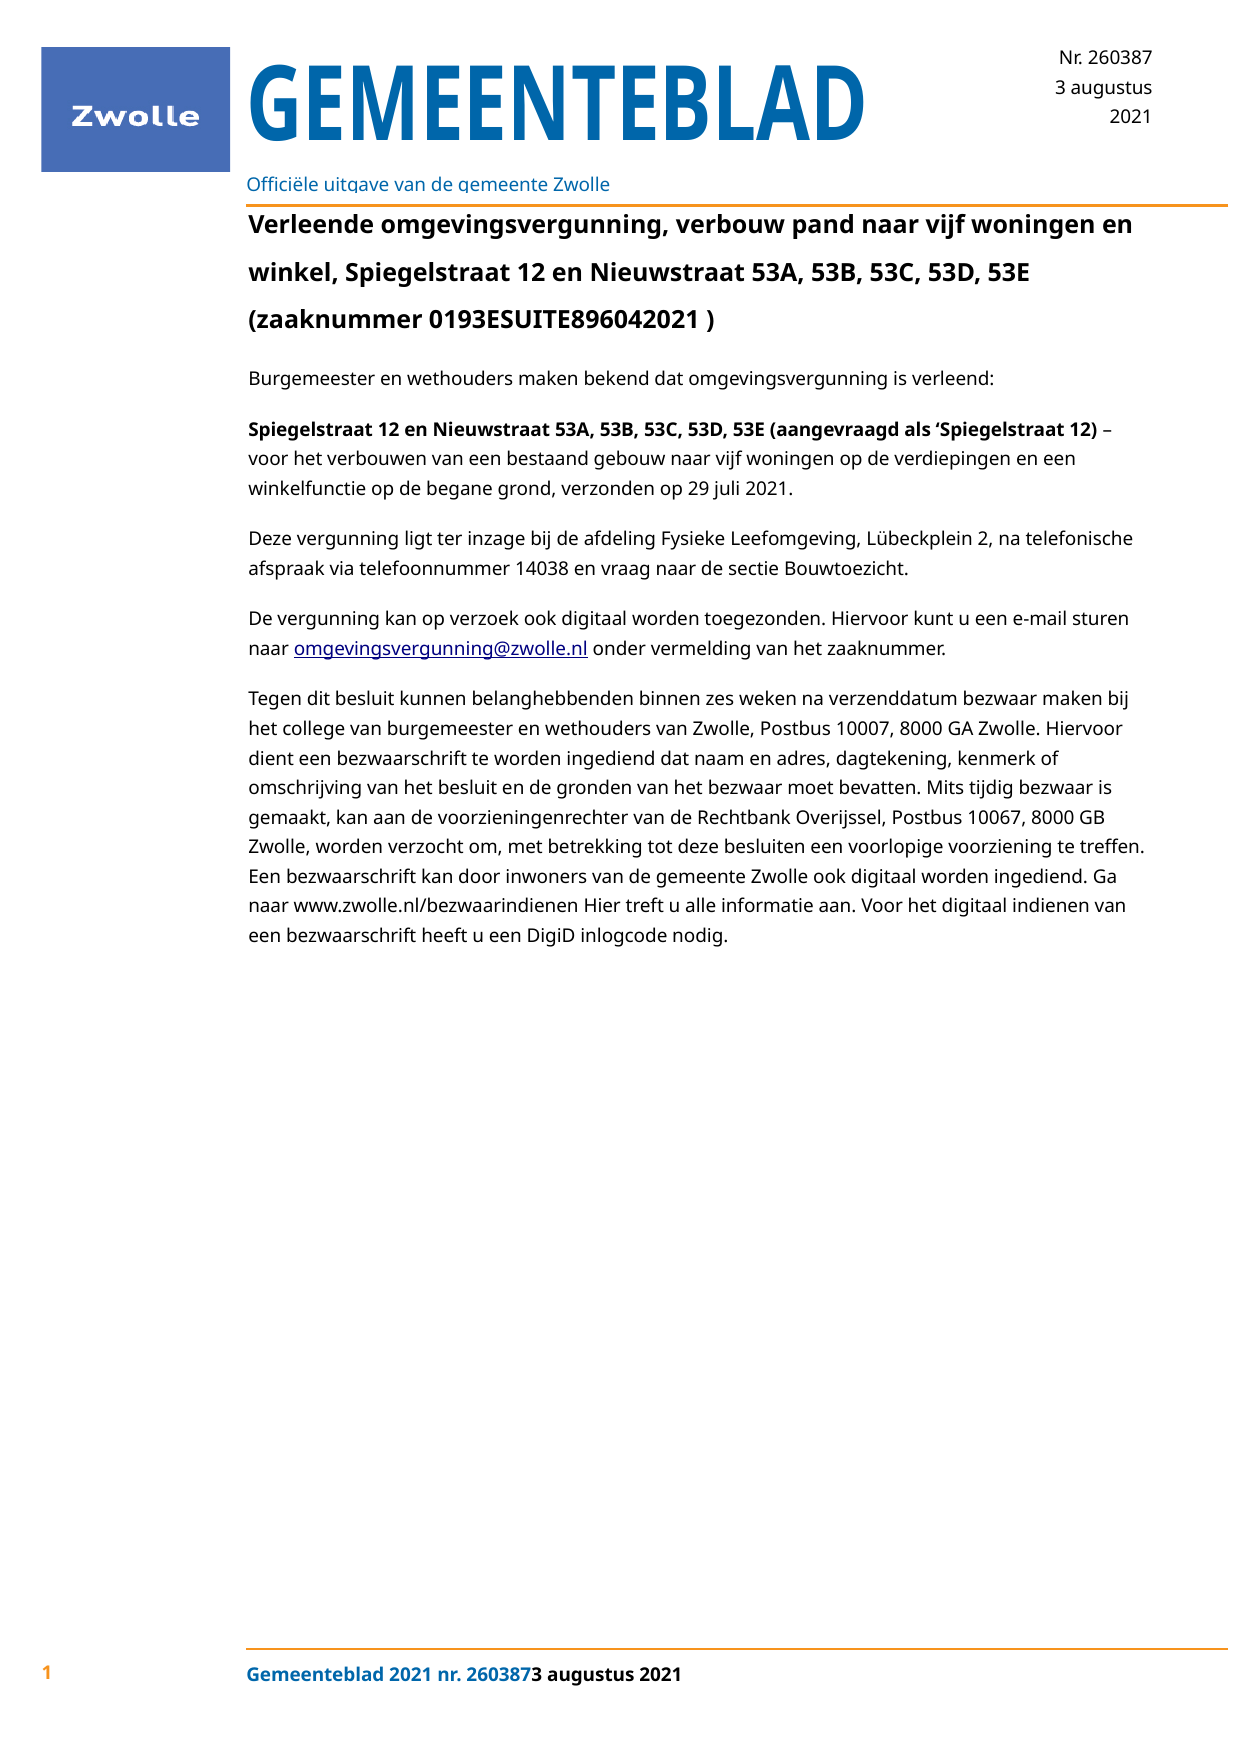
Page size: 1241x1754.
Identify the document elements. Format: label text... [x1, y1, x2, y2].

text Deze vergunning ligt ter inzage bij de afdeling Fysieke Leefomgeving, Lübeckplein 2, na telefonische afspraak via telefoonnummer 14038 en vraag naar de sectie Bouwtoezicht. [248, 526, 1152, 581]
text Spiegelstraat 12 en Nieuwstraat 53A, 53B, 53C, 53D, 53E (aangevraagd als ‘Spiegelstraat 12) – voor het verbouwen van een bestaand gebouw naar vijf woningen op de verdiepingen en een winkelfunctie op de begane grond, verzonden op 29 juli 2021. [248, 416, 1152, 501]
picture [41, 47, 231, 172]
text Tegen dit besluit kunnen belanghebbenden binnen zes weken na verzenddatum bezwaar maken bij het college van burgemeester en wethouders van Zwolle, Postbus 10007, 8000 GA Zwolle. Hiervoor dient een bezwaarschrift te worden ingediend dat naam en adres, dagtekening, kenmerk of omschrijving van het besluit en de gronden van het bezwaar moet bevatten. Mits tijdig bezwaar is gemaakt, kan aan de voorzieningenrechter van de Rechtbank Overijssel, Postbus 10067, 8000 GB Zwolle, worden verzocht om, met betrekking tot deze besluiten een voorlopige voorziening te treffen. Een bezwaarschrift kan door inwoners van de gemeente Zwolle ook digitaal worden ingediend. Ga naar www.zwolle.nl/bezwaarindienen Hier treft u alle informatie aan. Voor het digitaal indienen van een bezwaarschrift heeft u een DigiD inlogcode nodig. [248, 686, 1152, 948]
text Verleende omgevingsvergunning, verbouw pand naar vijf woningen en winkel, Spiegelstraat 12 en Nieuwstraat 53A, 53B, 53C, 53D, 53E (zaaknummer 0193ESUITE896042021 ) [248, 207, 1152, 336]
text De vergunning kan op verzoek ook digitaal worden toegezonden. Hiervoor kunt u een e-mail sturen naar omgevingsvergunning@zwolle.nl onder vermelding van het zaaknummer. [248, 606, 1152, 661]
text Burgemeester en wethouders maken bekend dat omgevingsvergunning is verleend: [248, 366, 1152, 391]
